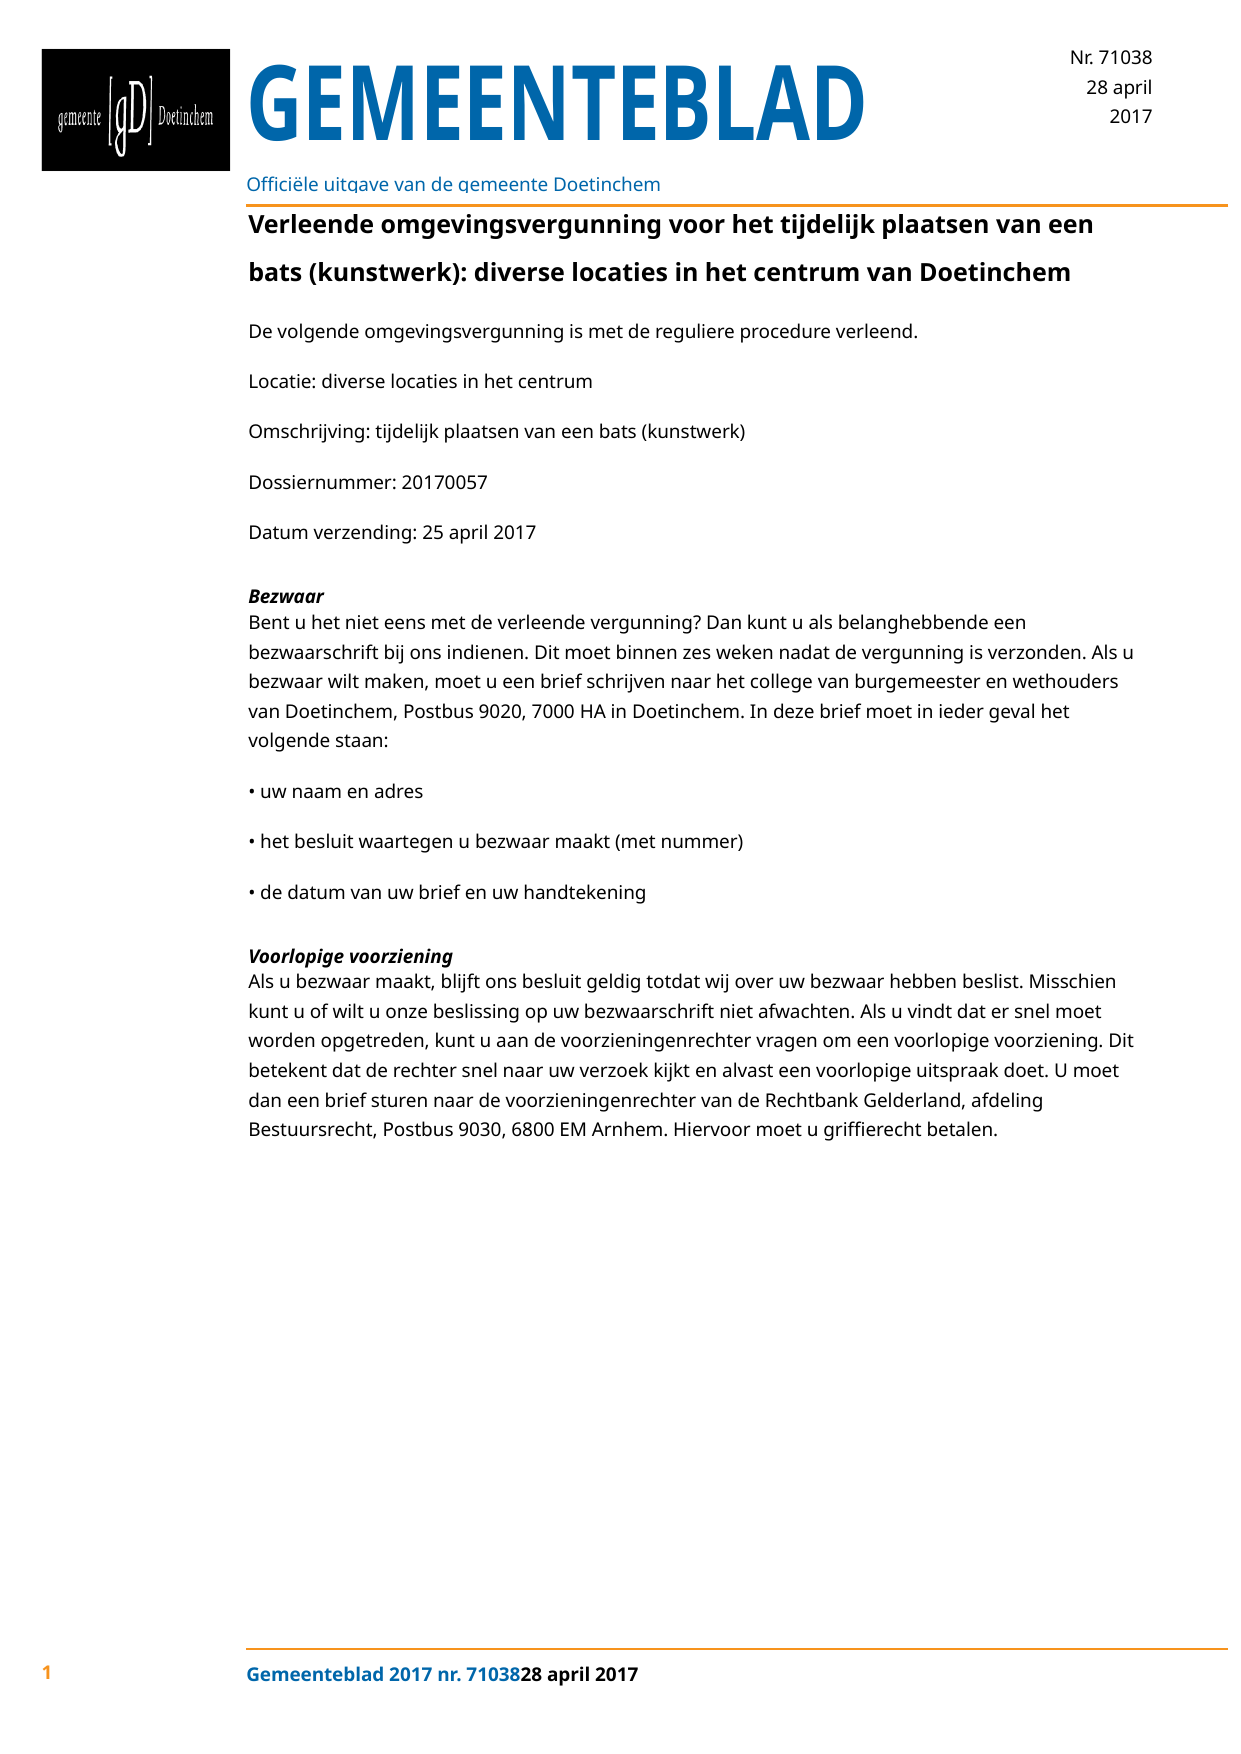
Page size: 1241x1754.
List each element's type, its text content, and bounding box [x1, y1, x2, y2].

text Locatie: diverse locaties in het centrum [248, 368, 1152, 394]
text Voorlopige voorziening [248, 943, 1152, 968]
text • uw naam en adres [248, 778, 1152, 804]
text • het besluit waartegen u bezwaar maakt (met nummer) [248, 828, 1152, 854]
picture [41, 47, 231, 172]
text Omschrijving: tijdelijk plaatsen van een bats (kunstwerk) [248, 419, 1152, 444]
text Verleende omgevingsvergunning voor het tijdelijk plaatsen van een bats (kunstwerk): diverse locaties in het centrum van Doetinchem [248, 207, 1152, 288]
text • de datum van uw brief en uw handtekening [248, 879, 1152, 904]
text Datum verzending: 25 april 2017 [248, 519, 1152, 545]
text Bent u het niet eens met de verleende vergunning? Dan kunt u als belanghebbende een bezwaarschrift bij ons indienen. Dit moet binnen zes weken nadat de vergunning is verzonden. Als u bezwaar wilt maken, moet u een brief schrijven naar het college van burgemeester en wethouders van Doetinchem, Postbus 9020, 7000 HA in Doetinchem. In deze brief moet in ieder geval het volgende staan: [248, 609, 1152, 753]
text Als u bezwaar maakt, blijft ons besluit geldig totdat wij over uw bezwaar hebben beslist. Misschien kunt u of wilt u onze beslissing op uw bezwaarschrift niet afwachten. Als u vindt dat er snel moet worden opgetreden, kunt u aan de voorzieningenrechter vragen om een voorlopige voorziening. Dit betekent dat de rechter snel naar uw verzoek kijkt en alvast een voorlopige uitspraak doet. U moet dan een brief sturen naar de voorzieningenrechter van de Rechtbank Gelderland, afdeling Bestuursrecht, Postbus 9030, 6800 EM Arnhem. Hiervoor moet u griffierecht betalen. [248, 968, 1152, 1142]
text Bezwaar [248, 583, 1152, 609]
text De volgende omgevingsvergunning is met de reguliere procedure verleend. [248, 318, 1152, 344]
text Dossiernummer: 20170057 [248, 469, 1152, 495]
